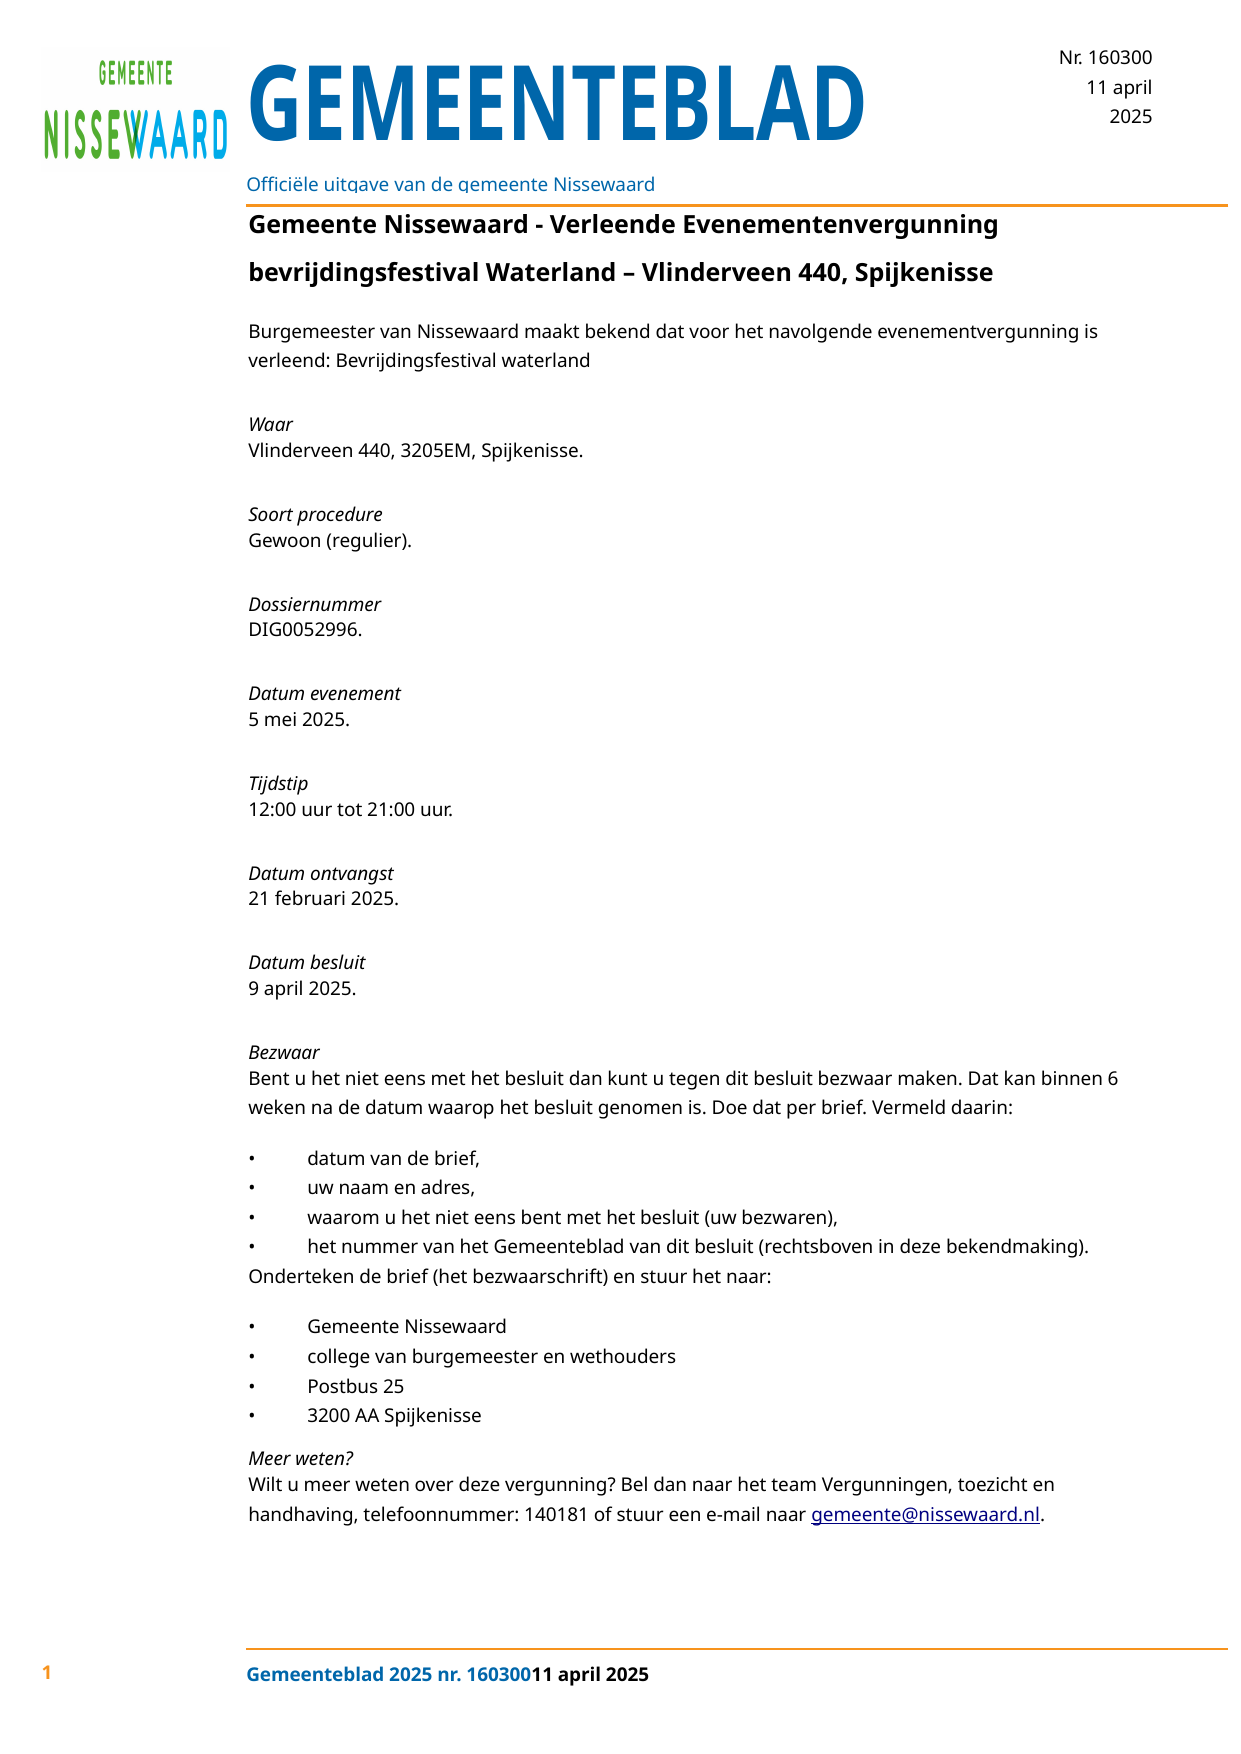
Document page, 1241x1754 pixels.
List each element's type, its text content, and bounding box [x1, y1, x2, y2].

text Vlinderveen 440, 3205EM, Spijkenisse. [248, 437, 1152, 463]
text 9 april 2025. [248, 975, 1152, 1001]
text Burgemeester van Nissewaard maakt bekend dat voor het navolgende evenementvergunning is verleend: Bevrijdingsfestival waterland [248, 318, 1152, 373]
text Onderteken de brief (het bezwaarschrift) en stuur het naar: [248, 1263, 1152, 1289]
list waarom u het niet eens bent met het besluit (uw bezwaren), [248, 1204, 1152, 1230]
text Wilt u meer weten over deze vergunning? Bel dan naar het team Vergunningen, toezicht en handhaving, telefoonnummer: 140181 of stuur een e-mail naar gemeente@nissewaard.nl. [248, 1471, 1152, 1527]
text 5 mei 2025. [248, 706, 1152, 732]
list het nummer van het Gemeenteblad van dit besluit (rechtsboven in deze bekendmaking). [248, 1234, 1152, 1259]
text Tijdstip [248, 770, 1152, 796]
list uw naam en adres, [248, 1174, 1152, 1200]
text Gemeente Nissewaard - Verleende Evenementenvergunning bevrijdingsfestival Waterland – Vlinderveen 440, Spijkenisse [248, 207, 1152, 288]
text Datum besluit [248, 949, 1152, 975]
text Dossiernummer [248, 591, 1152, 617]
picture [41, 47, 231, 172]
list college van burgemeester en wethouders [248, 1343, 1152, 1369]
text Waar [248, 411, 1152, 437]
text Gewoon (regulier). [248, 527, 1152, 553]
list Postbus 25 [248, 1373, 1152, 1399]
text 12:00 uur tot 21:00 uur. [248, 796, 1152, 822]
list 3200 AA Spijkenisse [248, 1402, 1152, 1428]
text Bent u het niet eens met het besluit dan kunt u tegen dit besluit bezwaar maken. Dat kan binnen 6 weken na de datum waarop het besluit genomen is. Doe dat per brief. Vermeld daarin: [248, 1065, 1152, 1120]
text DIG0052996. [248, 617, 1152, 642]
text Bezwaar [248, 1039, 1152, 1065]
list Gemeente Nissewaard [248, 1314, 1152, 1339]
list datum van de brief, [248, 1145, 1152, 1171]
text Meer weten? [248, 1446, 1152, 1471]
text Soort procedure [248, 501, 1152, 527]
text 21 februari 2025. [248, 886, 1152, 911]
text Datum evenement [248, 681, 1152, 706]
text Datum ontvangst [248, 860, 1152, 886]
